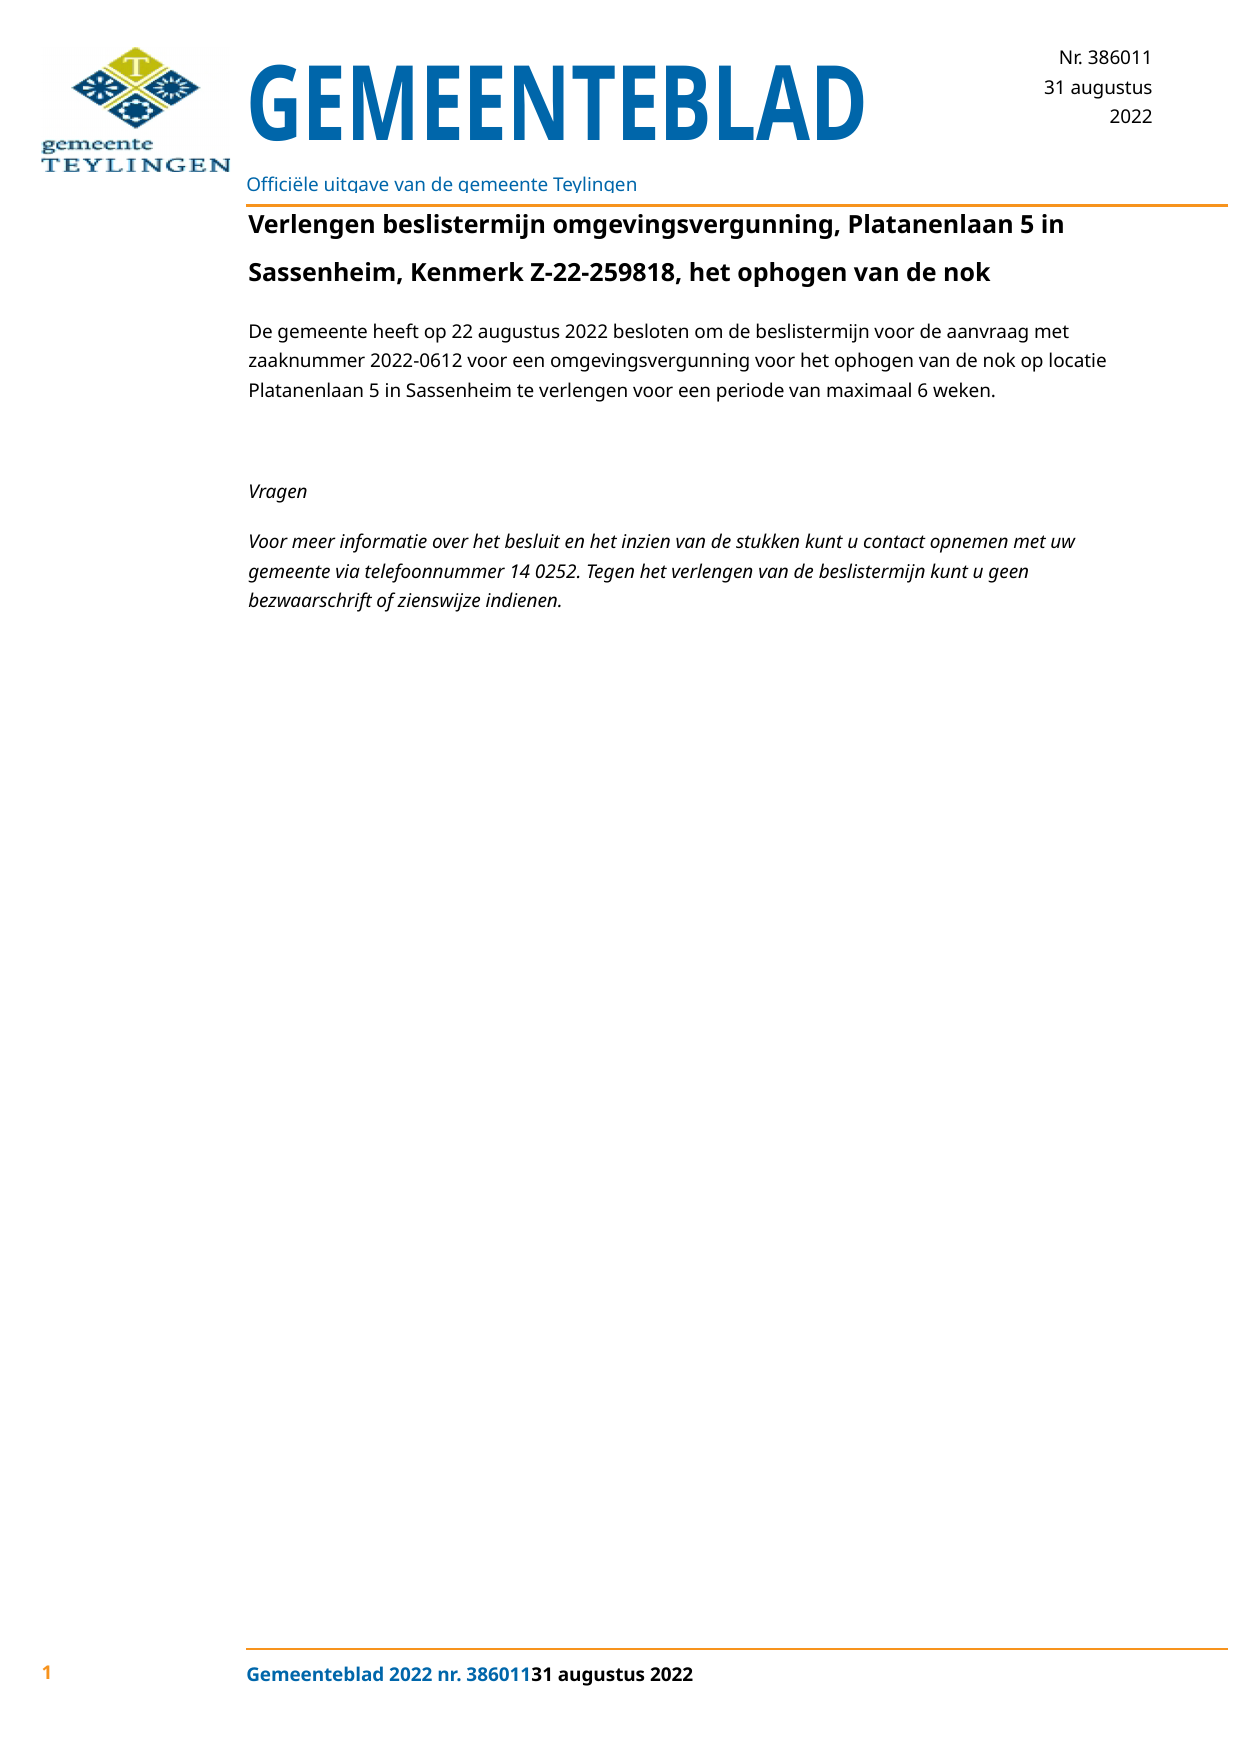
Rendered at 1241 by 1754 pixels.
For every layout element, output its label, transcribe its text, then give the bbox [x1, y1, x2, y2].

text Vragen [248, 478, 1152, 504]
picture [41, 47, 231, 172]
text De gemeente heeft op 22 augustus 2022 besloten om de beslistermijn voor de aanvraag met zaaknummer 2022-0612 voor een omgevingsvergunning voor het ophogen van de nok op locatie Platanenlaan 5 in Sassenheim te verlengen voor een periode van maximaal 6 weken. [248, 318, 1152, 403]
text Voor meer informatie over het besluit en het inzien van de stukken kunt u contact opnemen met uw gemeente via telefoonnummer 14 0252. Tegen het verlengen van de beslistermijn kunt u geen bezwaarschrift of zienswijze indienen. [248, 528, 1152, 613]
text Verlengen beslistermijn omgevingsvergunning, Platanenlaan 5 in Sassenheim, Kenmerk Z-22-259818, het ophogen van de nok [248, 207, 1152, 288]
